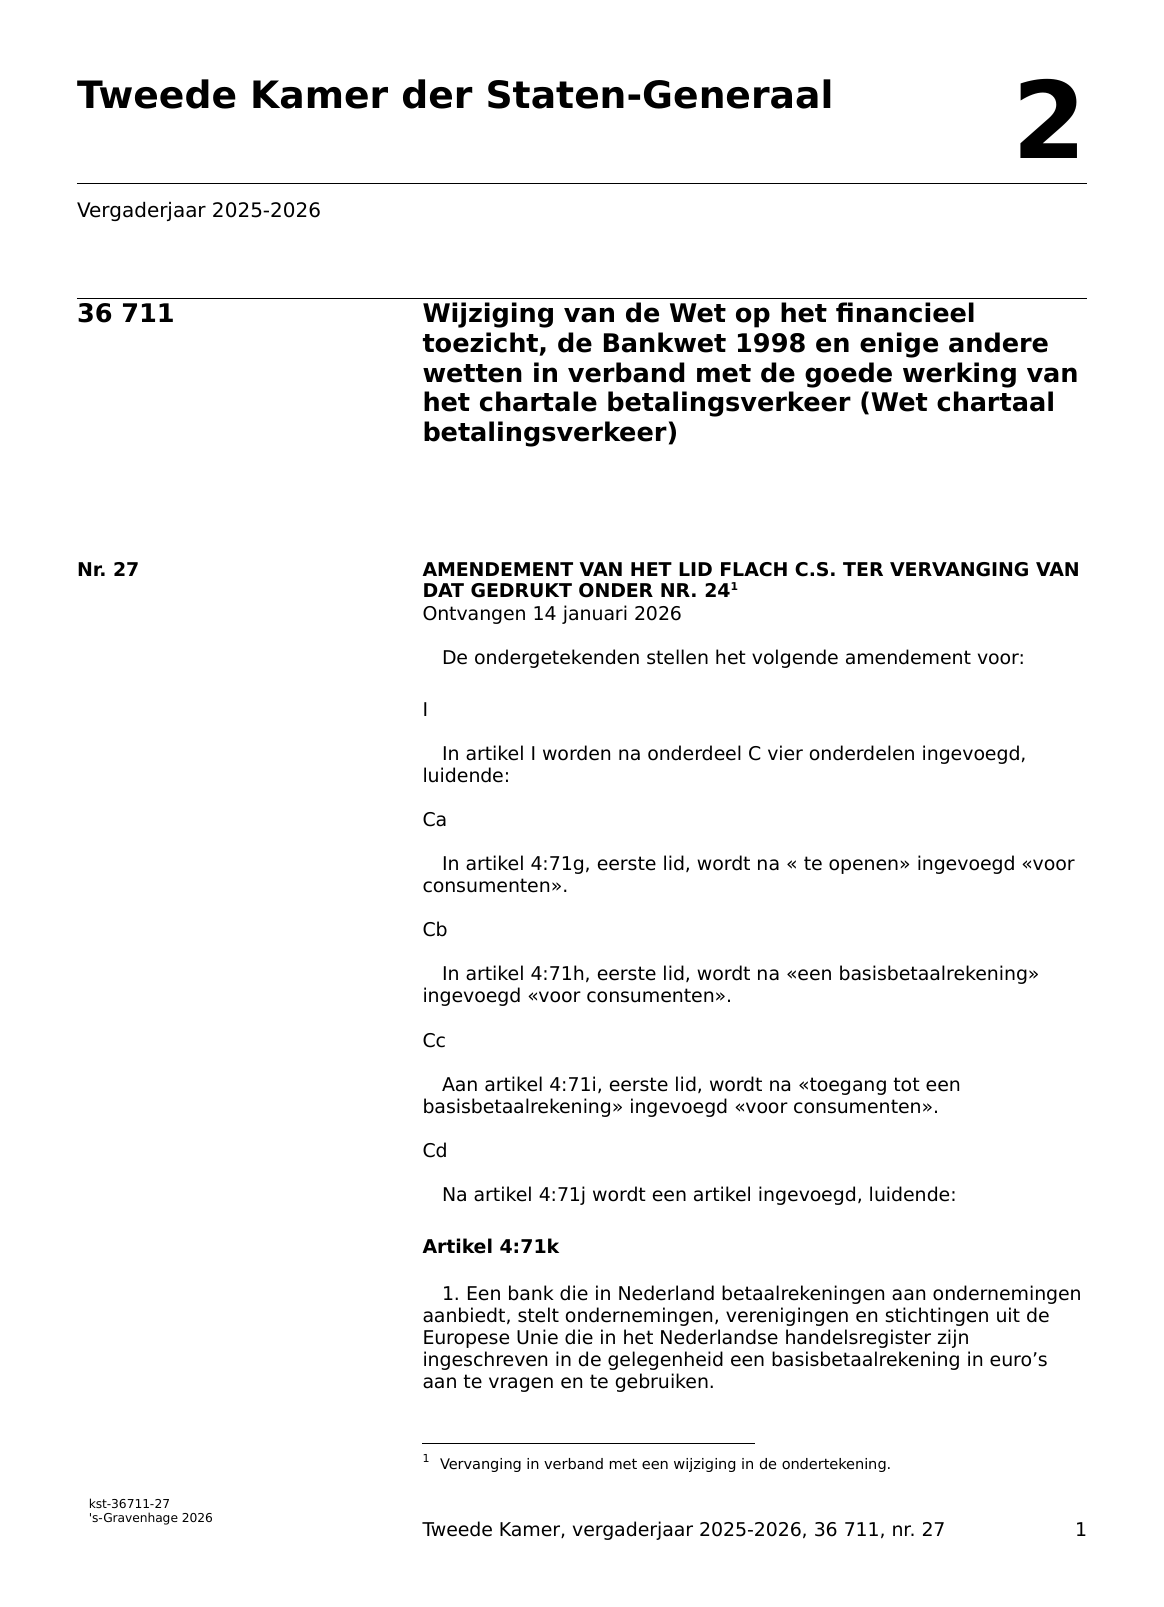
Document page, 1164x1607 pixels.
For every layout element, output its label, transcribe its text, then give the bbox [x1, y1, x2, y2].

text Ontvangen 14 januari 2026 [422, 602, 1087, 624]
text Cd [422, 1140, 1087, 1162]
subtitle Artikel 4:71k [422, 1236, 1087, 1258]
text Na artikel 4:71j wordt een artikel ingevoegd, luidende: [422, 1184, 1087, 1206]
subtitle 36 711 Wijziging van de Wet op het financieel toezicht, de Bankwet 1998 en enige andere wetten in verband met de goede werking van het chartale betalingsverkeer (Wet chartaal betalingsverkeer) [77, 299, 1087, 447]
text 1. Een bank die in Nederland betaalrekeningen aan ondernemingen aanbiedt, stelt ondernemingen, verenigingen en stichtingen uit de Europese Unie die in het Nederlandse handelsregister zijn ingeschreven in de gelegenheid een basisbetaalrekening in euro’s aan te vragen en te gebruiken. [422, 1283, 1087, 1393]
table_cell Vergaderjaar 2025-2026 [77, 184, 1087, 298]
table_header 2 [886, 59, 1087, 183]
text Ca [422, 809, 1087, 831]
subtitle Nr. 27 AMENDEMENT VAN HET LID FLACH C.S. TER VERVANGING VAN DAT GEDRUKT ONDER NR. 24 [77, 558, 1087, 602]
text Cc [422, 1029, 1087, 1051]
text In artikel 4:71h, eerste lid, wordt na «een basisbetaalrekening» ingevoegd «voor consumenten». [422, 963, 1087, 1007]
table_header Tweede Kamer der Staten-Generaal [77, 59, 886, 183]
text kst-36711-27 [88, 1497, 323, 1511]
text In artikel 4:71g, eerste lid, wordt na « te openen» ingevoegd «voor consumenten». [422, 853, 1087, 897]
text Vervanging in verband met een wijziging in de ondertekening. [422, 1452, 1087, 1474]
text 's-Gravenhage 2026 [88, 1511, 323, 1525]
text De ondergetekenden stellen het volgende amendement voor: [422, 647, 1087, 668]
text In artikel I worden na onderdeel C vier onderdelen ingevoegd, luidende: [422, 743, 1087, 787]
subtitle I [422, 698, 1087, 721]
text Aan artikel 4:71i, eerste lid, wordt na «toegang tot een basisbetaalrekening» ingevoegd «voor consumenten». [422, 1074, 1087, 1118]
text Cb [422, 919, 1087, 941]
